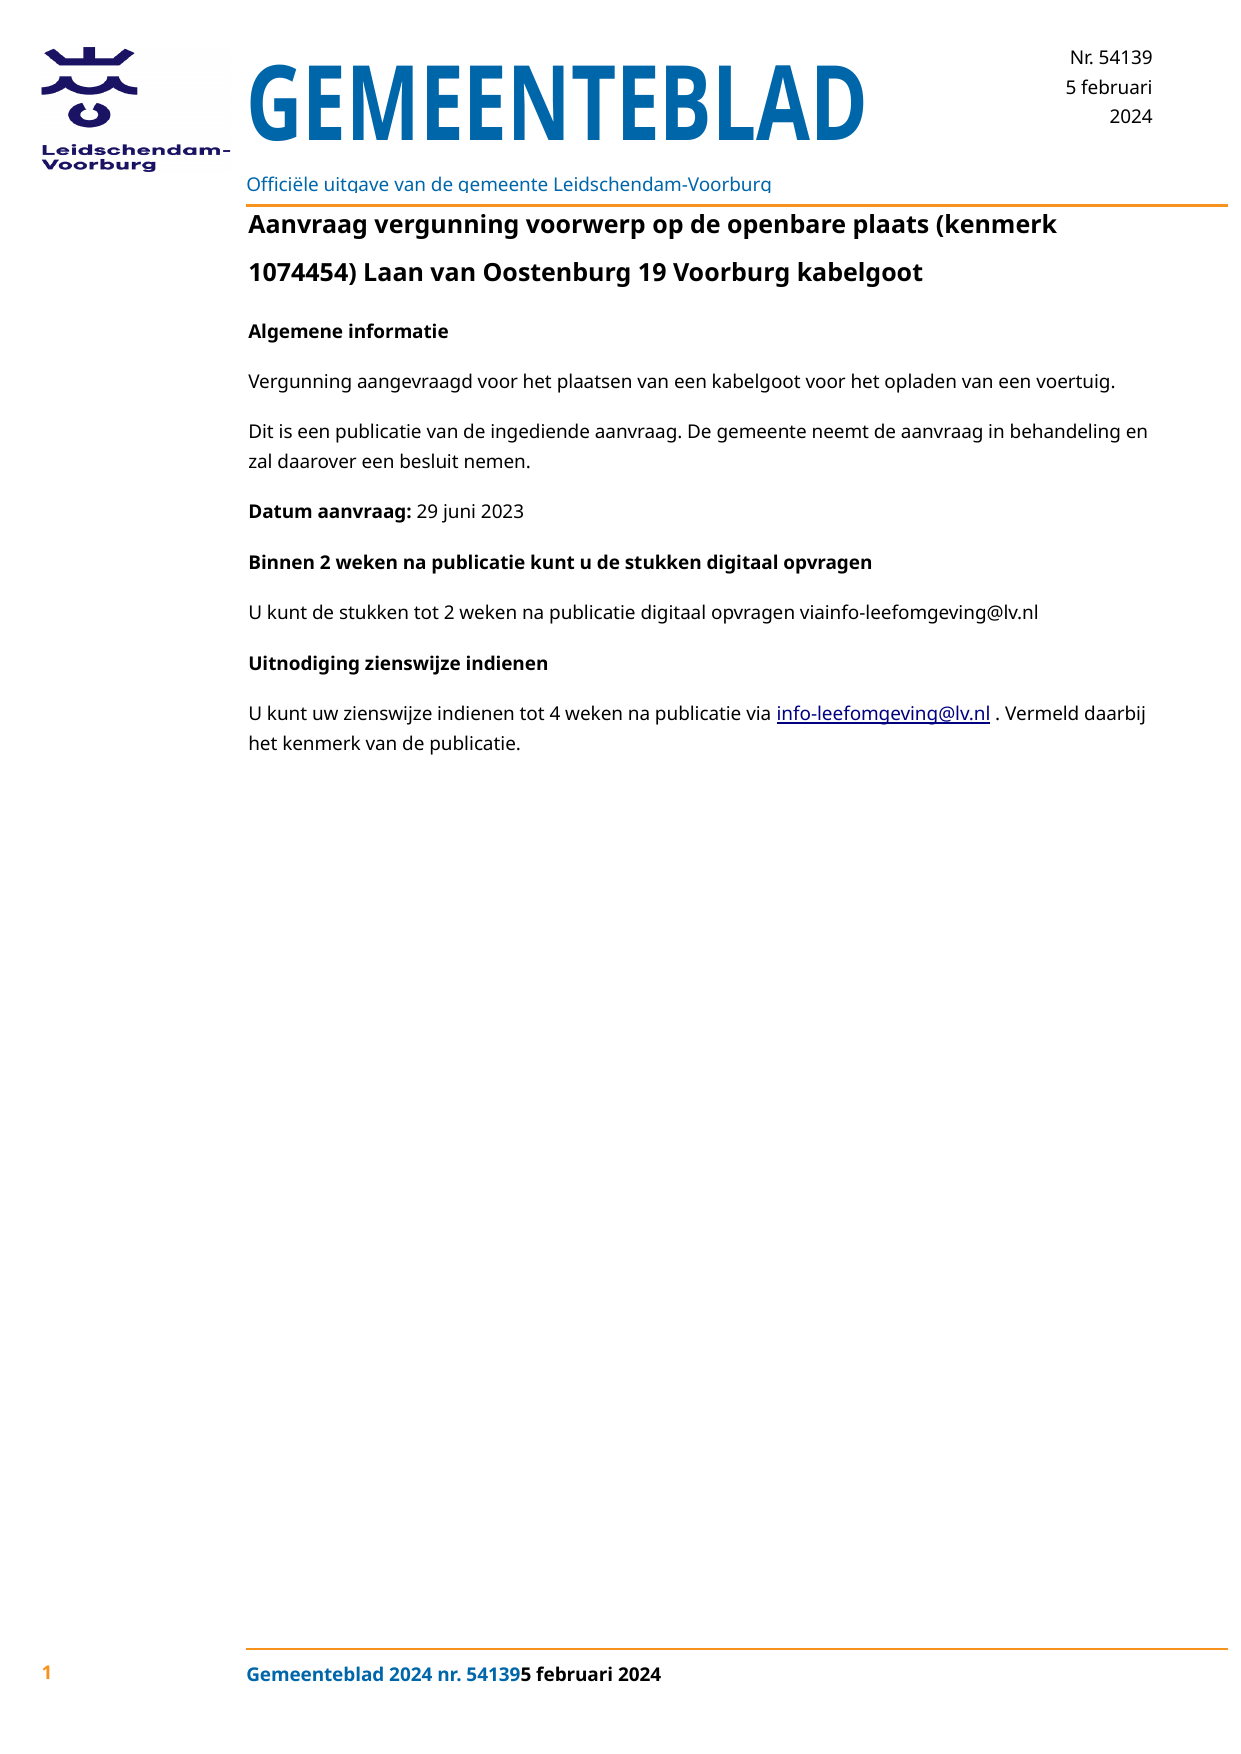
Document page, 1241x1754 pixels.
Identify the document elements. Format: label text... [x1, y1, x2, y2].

text Uitnodiging zienswijze indienen [248, 650, 1152, 676]
text U kunt uw zienswijze indienen tot 4 weken na publicatie via info-leefomgeving@lv.nl . Vermeld daarbij het kenmerk van de publicatie. [248, 700, 1152, 756]
picture [41, 47, 231, 172]
text Aanvraag vergunning voorwerp op de openbare plaats (kenmerk 1074454) Laan van Oostenburg 19 Voorburg kabelgoot [248, 207, 1152, 288]
text Datum aanvraag: 29 juni 2023 [248, 499, 1152, 524]
text U kunt de stukken tot 2 weken na publicatie digitaal opvragen viainfo-leefomgeving@lv.nl [248, 599, 1152, 625]
text Dit is een publicatie van de ingediende aanvraag. De gemeente neemt de aanvraag in behandeling en zal daarover een besluit nemen. [248, 419, 1152, 474]
text Algemene informatie [248, 318, 1152, 344]
text Binnen 2 weken na publicatie kunt u de stukken digitaal opvragen [248, 549, 1152, 575]
text Vergunning aangevraagd voor het plaatsen van een kabelgoot voor het opladen van een voertuig. [248, 368, 1152, 394]
